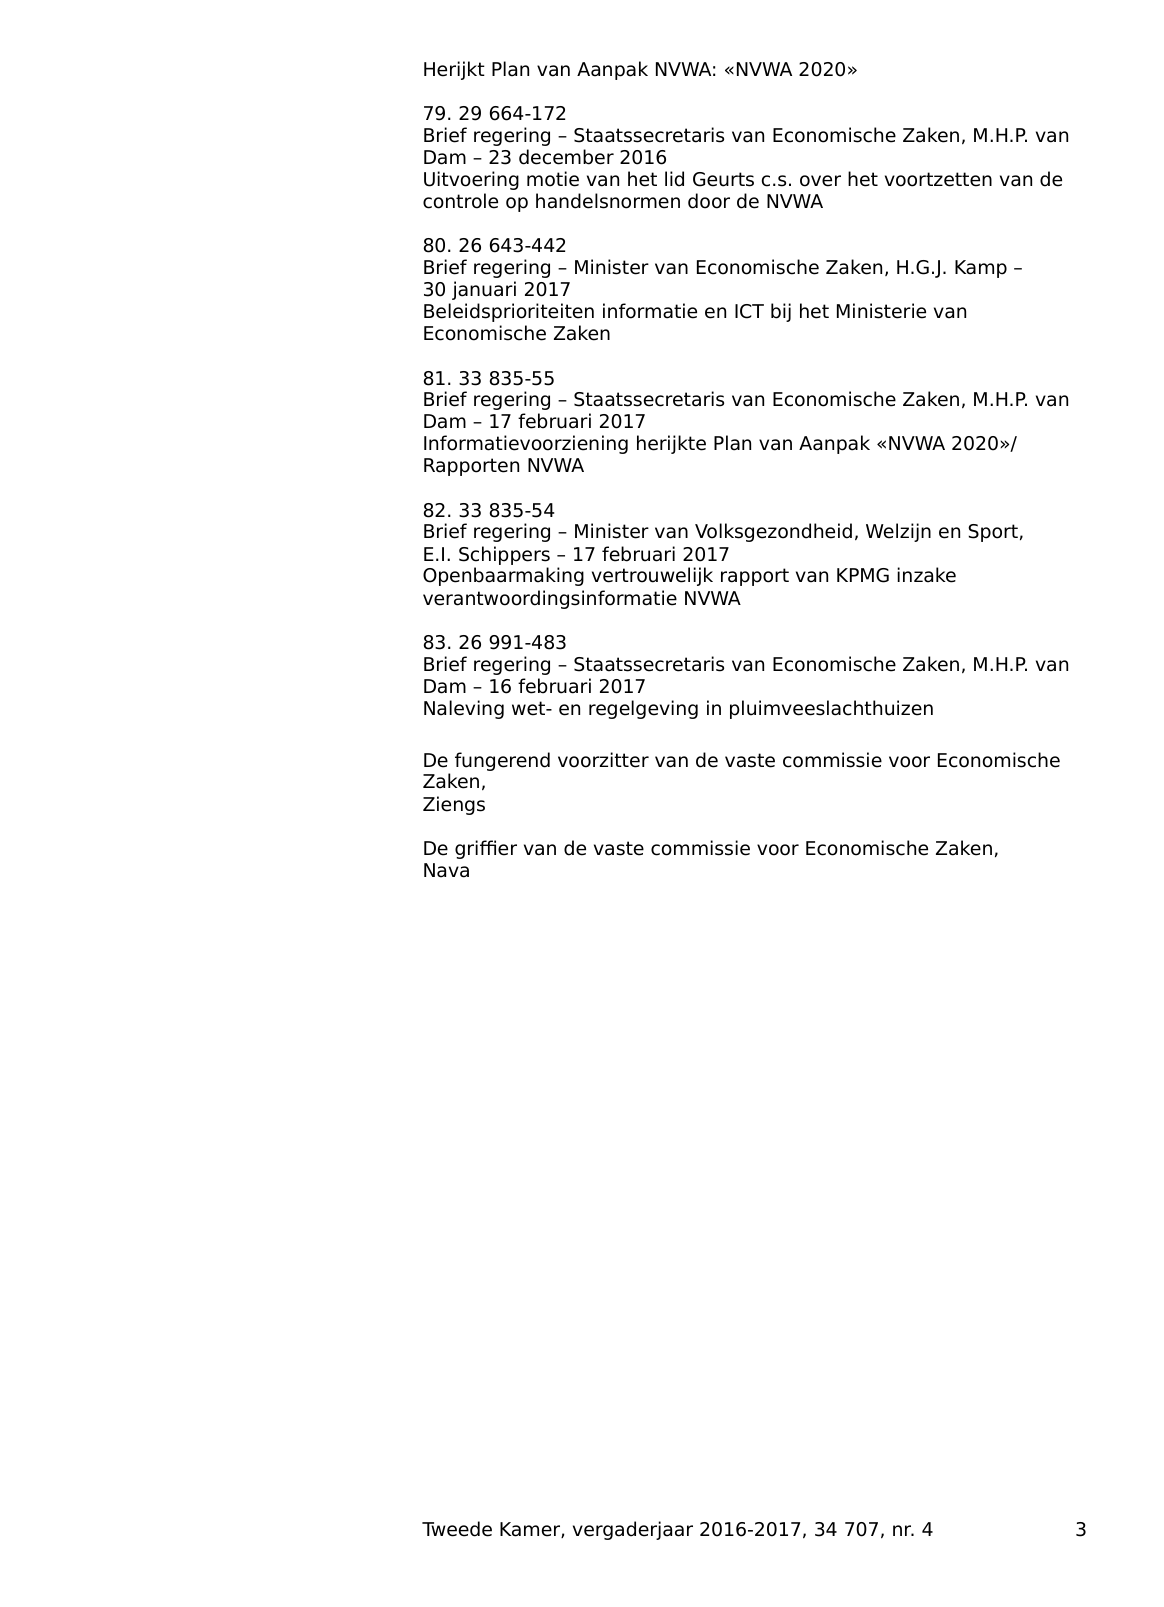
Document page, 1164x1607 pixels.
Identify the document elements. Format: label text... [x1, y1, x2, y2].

text Beleidsprioriteiten informatie en ICT bij het Ministerie van Economische Zaken [422, 301, 1087, 345]
text Brief regering – Staatssecretaris van Economische Zaken, M.H.P. van Dam – 23 december 2016 [422, 125, 1087, 169]
text 80. 26 643-442 [422, 235, 1087, 257]
text Naleving wet- en regelgeving in pluimveeslachthuizen [422, 697, 1087, 719]
text Informatievoorziening herijkte Plan van Aanpak «NVWA 2020»/ Rapporten NVWA [422, 433, 1087, 477]
text De griffier van de vaste commissie voor Economische Zaken, Nava [422, 838, 1087, 882]
text 83. 26 991-483 [422, 632, 1087, 653]
text Uitvoering motie van het lid Geurts c.s. over het voortzetten van de controle op handelsnormen door de NVWA [422, 169, 1087, 213]
text Brief regering – Staatssecretaris van Economische Zaken, M.H.P. van Dam – 16 februari 2017 [422, 653, 1087, 697]
text Brief regering – Minister van Volksgezondheid, Welzijn en Sport, E.I. Schippers – 17 februari 2017 [422, 521, 1087, 565]
text Openbaarmaking vertrouwelijk rapport van KPMG inzake verantwoordingsinformatie NVWA [422, 565, 1087, 609]
text Brief regering – Minister van Economische Zaken, H.G.J. Kamp – 30 januari 2017 [422, 257, 1087, 301]
text Brief regering – Staatssecretaris van Economische Zaken, M.H.P. van Dam – 17 februari 2017 [422, 389, 1087, 433]
text 79. 29 664-172 [422, 103, 1087, 125]
text 81. 33 835-55 [422, 367, 1087, 389]
text 82. 33 835-54 [422, 499, 1087, 521]
text De fungerend voorzitter van de vaste commissie voor Economische Zaken, Ziengs [422, 749, 1087, 815]
text Herijkt Plan van Aanpak NVWA: «NVWA 2020» [422, 59, 1087, 81]
